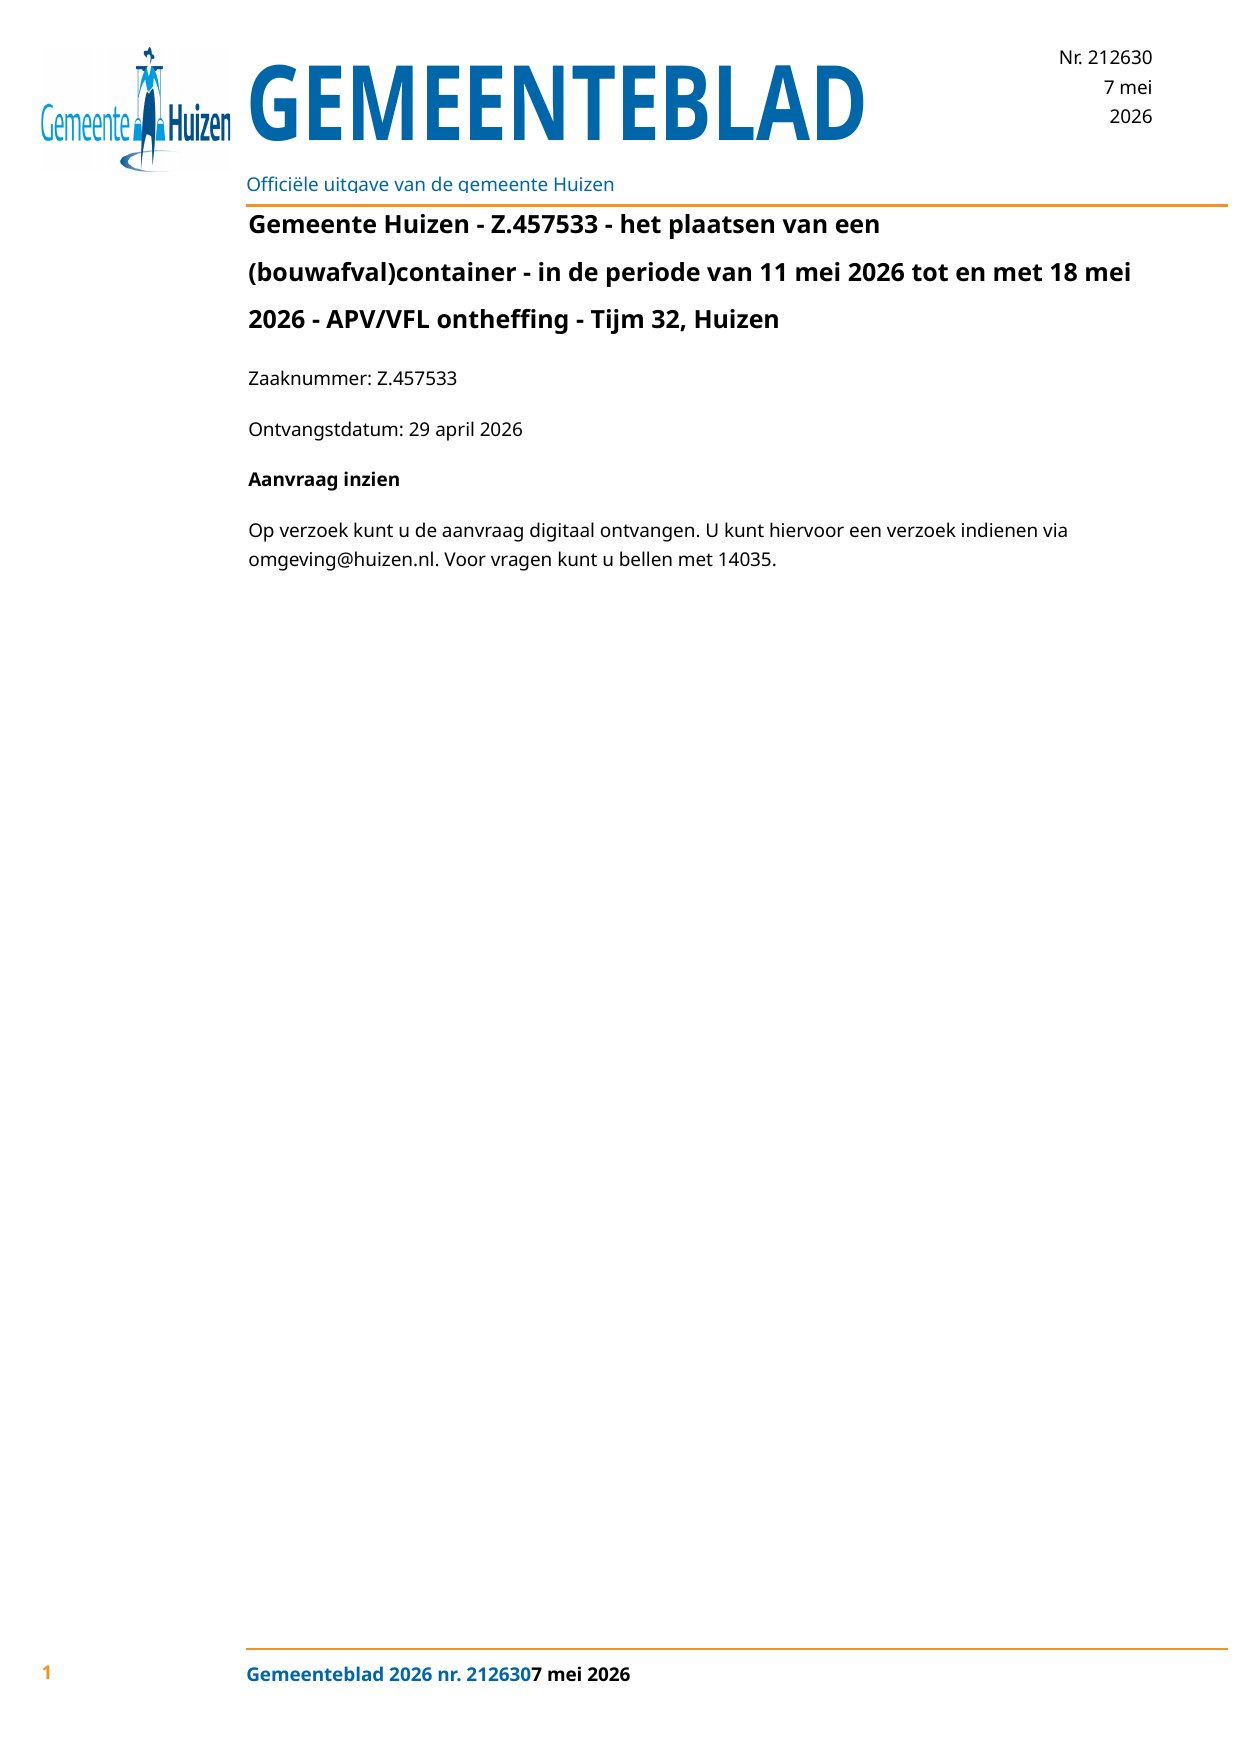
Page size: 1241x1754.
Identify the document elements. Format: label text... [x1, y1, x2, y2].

text Gemeente Huizen - Z.457533 - het plaatsen van een (bouwafval)container - in de periode van 11 mei 2026 tot en met 18 mei 2026 - APV/VFL ontheffing - Tijm 32, Huizen [248, 207, 1152, 336]
picture [41, 47, 231, 172]
text Op verzoek kunt u de aanvraag digitaal ontvangen. U kunt hiervoor een verzoek indienen via omgeving@huizen.nl. Voor vragen kunt u bellen met 14035. [248, 517, 1152, 572]
text Ontvangstdatum: 29 april 2026 [248, 416, 1152, 442]
text Aanvraag inzien [248, 466, 1152, 492]
text Zaaknummer: Z.457533 [248, 366, 1152, 391]
